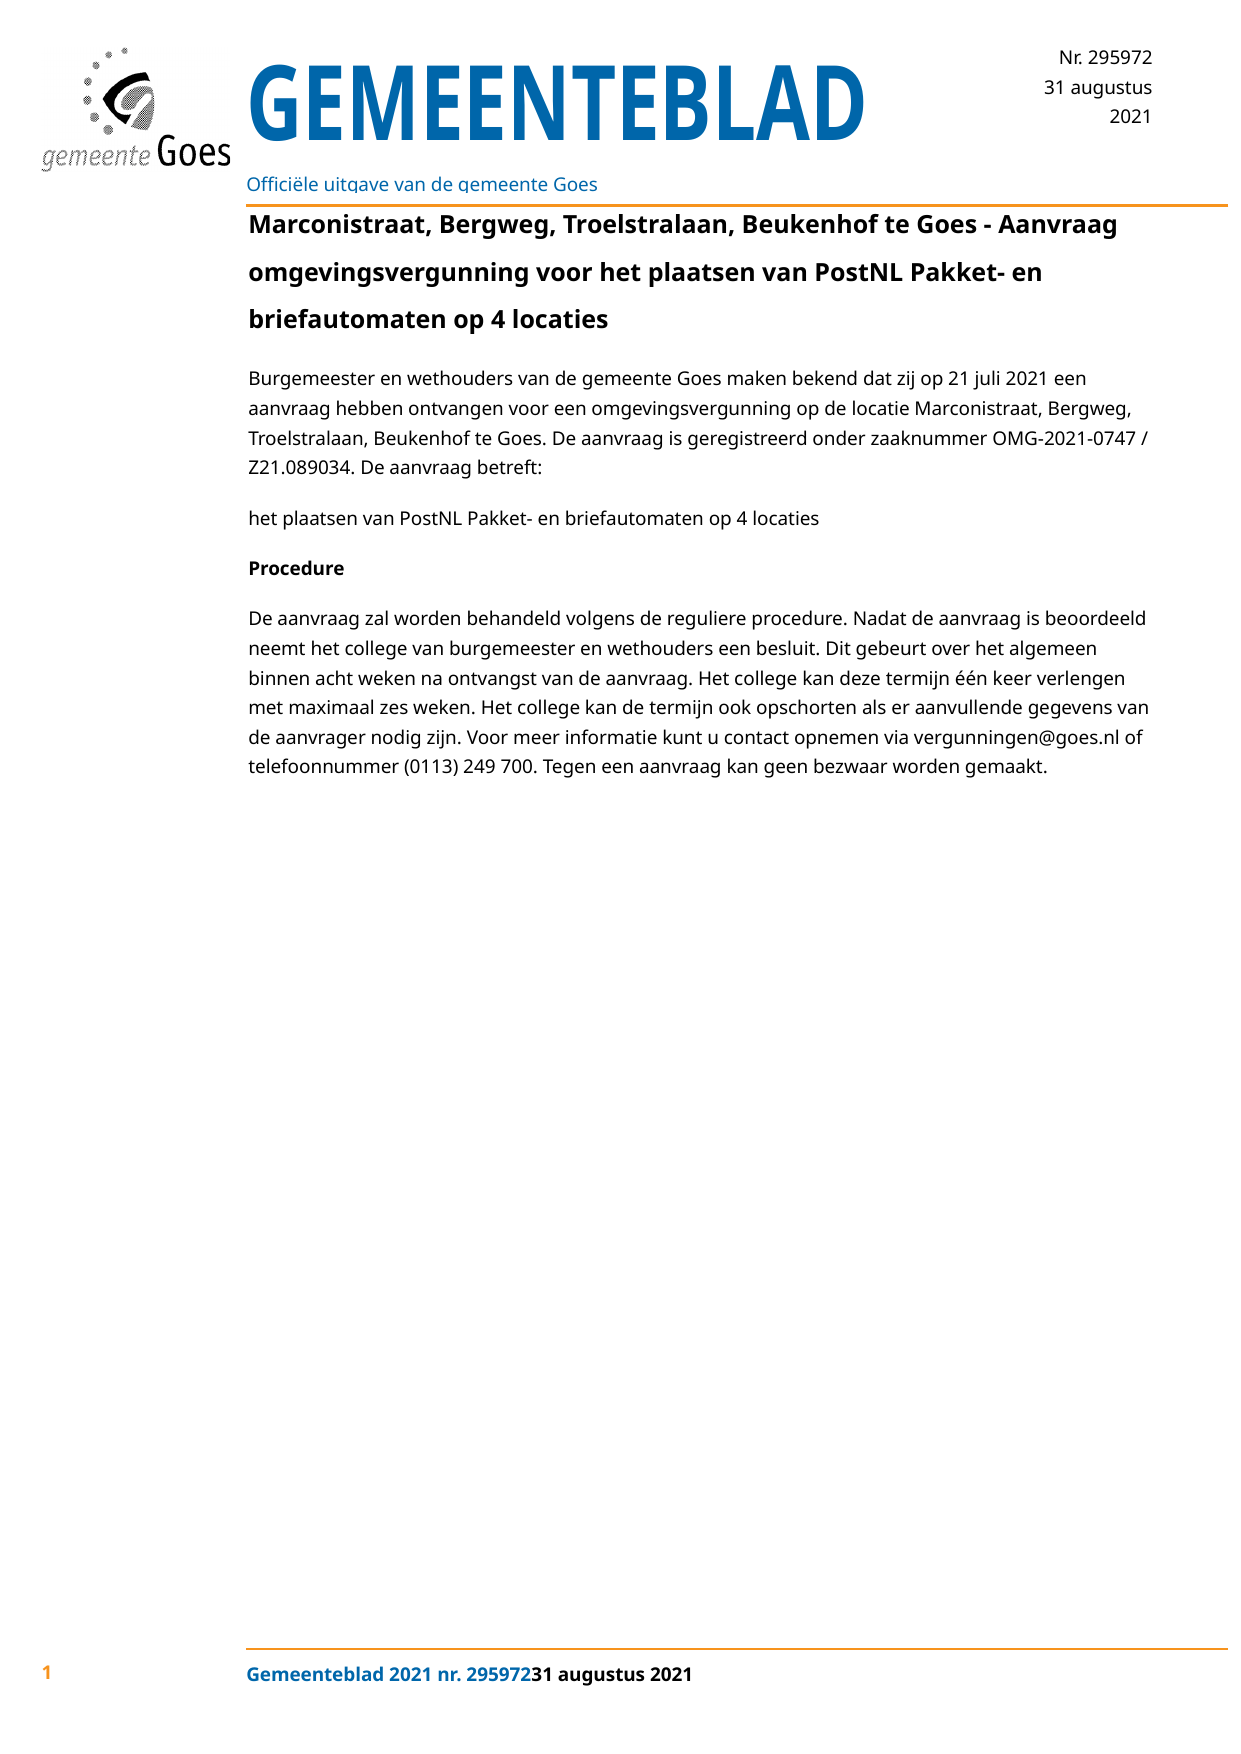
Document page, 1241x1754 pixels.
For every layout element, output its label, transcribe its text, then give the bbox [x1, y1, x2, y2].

text De aanvraag zal worden behandeld volgens de reguliere procedure. Nadat de aanvraag is beoordeeld neemt het college van burgemeester en wethouders een besluit. Dit gebeurt over het algemeen binnen acht weken na ontvangst van de aanvraag. Het college kan deze termijn één keer verlengen met maximaal zes weken. Het college kan de termijn ook opschorten als er aanvullende gegevens van de aanvrager nodig zijn. Voor meer informatie kunt u contact opnemen via vergunningen@goes.nl of telefoonnummer (0113) 249 700. Tegen een aanvraag kan geen bezwaar worden gemaakt. [248, 606, 1152, 779]
text Marconistraat, Bergweg, Troelstralaan, Beukenhof te Goes - Aanvraag omgevingsvergunning voor het plaatsen van PostNL Pakket- en briefautomaten op 4 locaties [248, 207, 1152, 336]
picture [41, 47, 231, 172]
text het plaatsen van PostNL Pakket- en briefautomaten op 4 locaties [248, 505, 1152, 530]
text Procedure [248, 555, 1152, 581]
text Burgemeester en wethouders van de gemeente Goes maken bekend dat zij op 21 juli 2021 een aanvraag hebben ontvangen voor een omgevingsvergunning op de locatie Marconistraat, Bergweg, Troelstralaan, Beukenhof te Goes. De aanvraag is geregistreerd onder zaaknummer OMG-2021-0747 / Z21.089034. De aanvraag betreft: [248, 366, 1152, 480]
